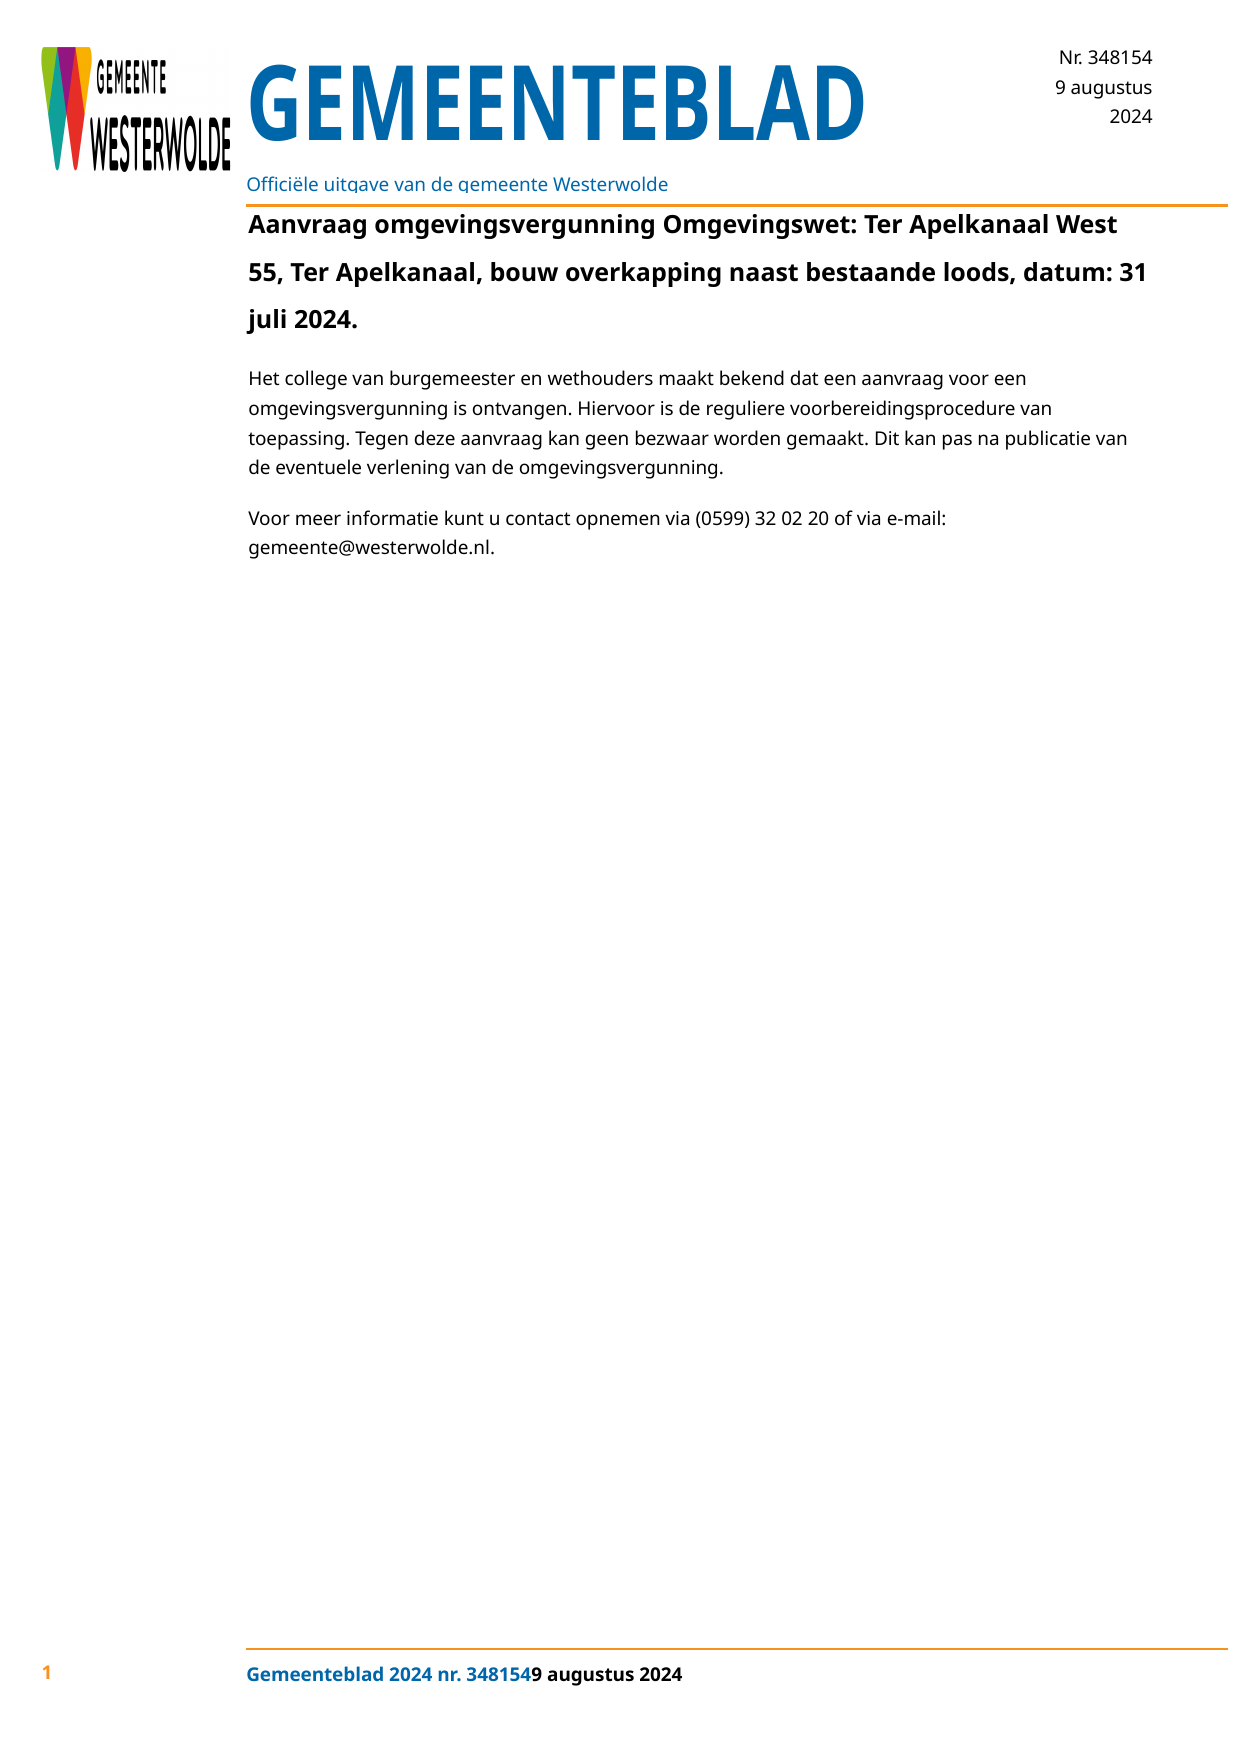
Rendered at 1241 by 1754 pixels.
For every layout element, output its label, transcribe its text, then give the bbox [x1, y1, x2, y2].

text Aanvraag omgevingsvergunning Omgevingswet: Ter Apelkanaal West 55, Ter Apelkanaal, bouw overkapping naast bestaande loods, datum: 31 juli 2024. [248, 207, 1152, 336]
text Voor meer informatie kunt u contact opnemen via (0599) 32 02 20 of via e-mail: gemeente@westerwolde.nl. [248, 505, 1152, 560]
text Het college van burgemeester en wethouders maakt bekend dat een aanvraag voor een omgevingsvergunning is ontvangen. Hiervoor is de reguliere voorbereidingsprocedure van toepassing. Tegen deze aanvraag kan geen bezwaar worden gemaakt. Dit kan pas na publicatie van de eventuele verlening van de omgevingsvergunning. [248, 366, 1152, 480]
picture [41, 47, 231, 172]
